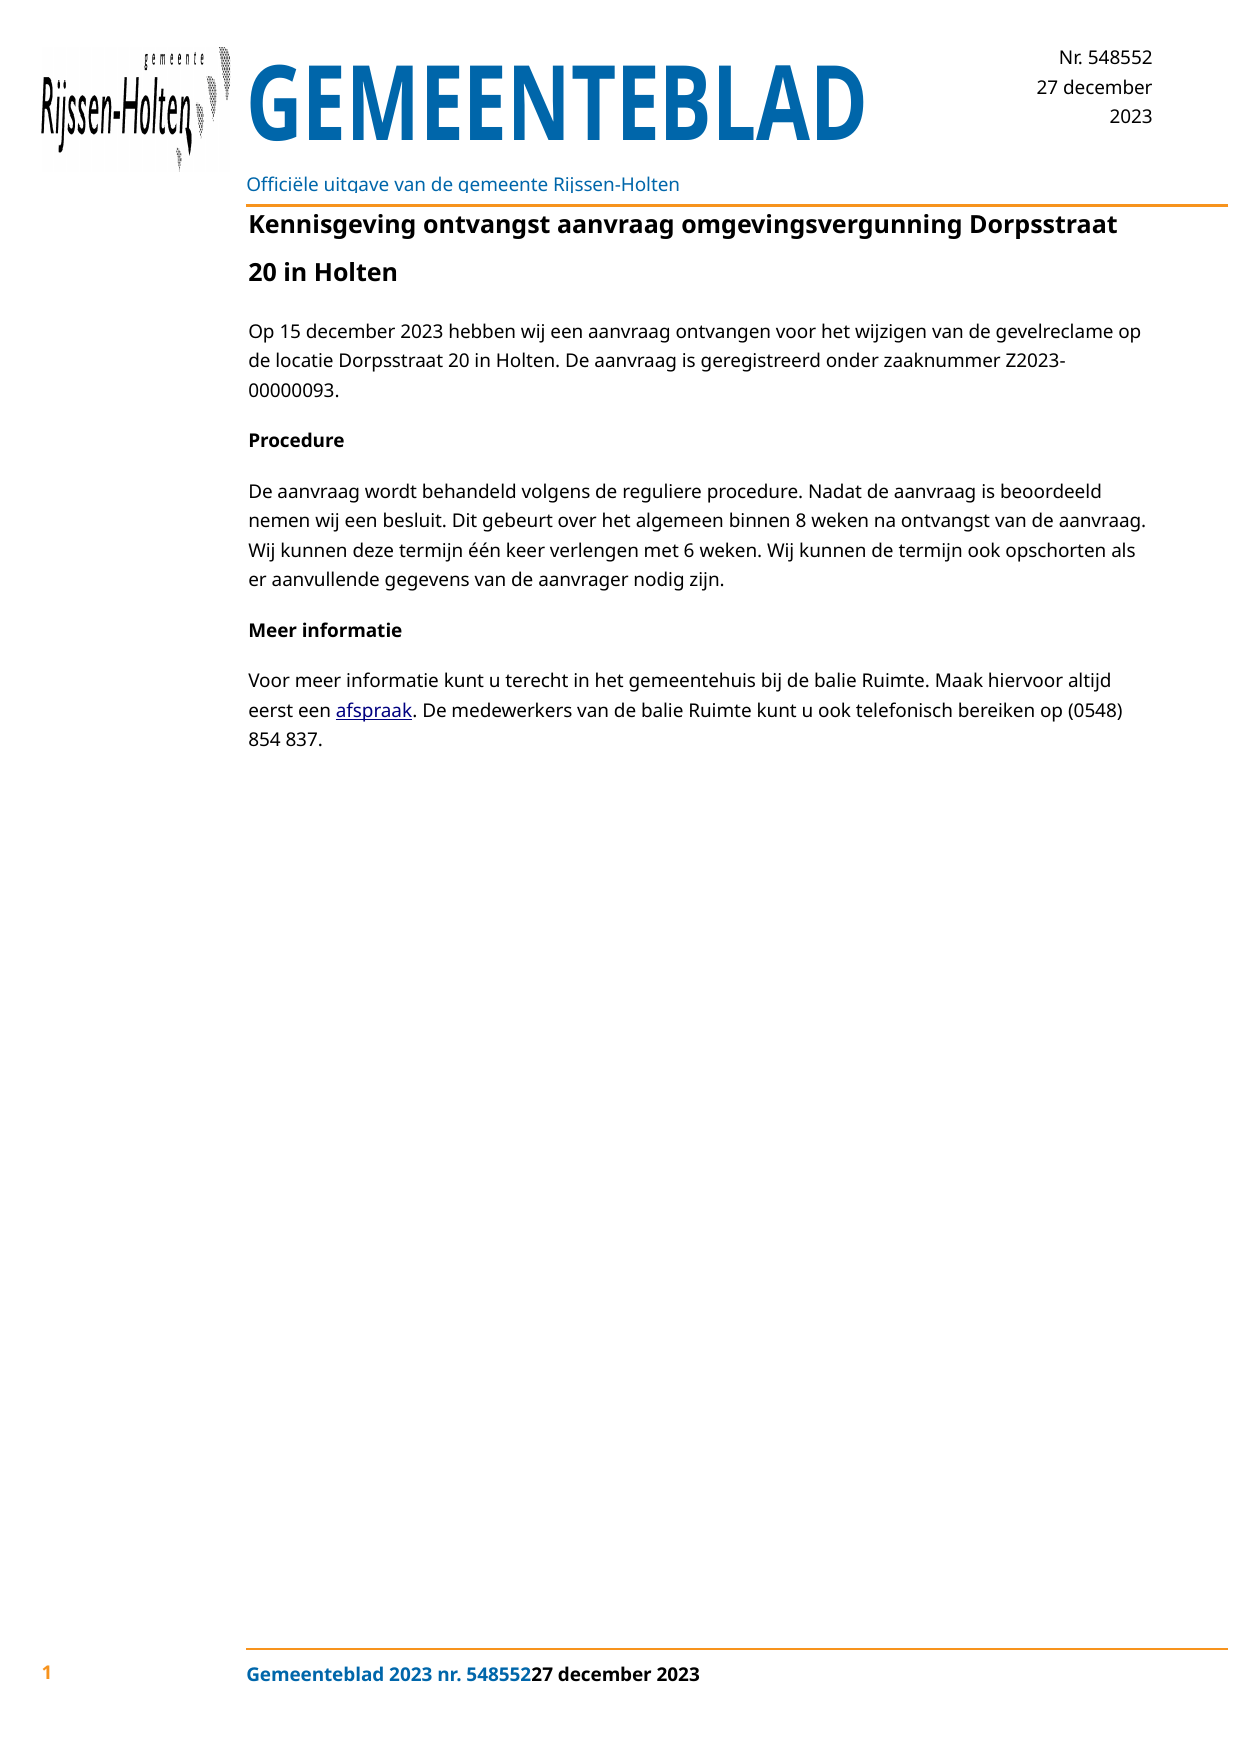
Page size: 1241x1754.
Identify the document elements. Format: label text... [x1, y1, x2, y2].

text Voor meer informatie kunt u terecht in het gemeentehuis bij de balie Ruimte. Maak hiervoor altijd eerst een afspraak. De medewerkers van de balie Ruimte kunt u ook telefonisch bereiken op (0548) 854 837. [248, 667, 1152, 752]
text Kennisgeving ontvangst aanvraag omgevingsvergunning Dorpsstraat 20 in Holten [248, 207, 1152, 288]
text Meer informatie [248, 617, 1152, 643]
picture [41, 47, 231, 172]
text Procedure [248, 427, 1152, 453]
text Op 15 december 2023 hebben wij een aanvraag ontvangen voor het wijzigen van de gevelreclame op de locatie Dorpsstraat 20 in Holten. De aanvraag is geregistreerd onder zaaknummer Z2023-00000093. [248, 318, 1152, 403]
text De aanvraag wordt behandeld volgens de reguliere procedure. Nadat de aanvraag is beoordeeld nemen wij een besluit. Dit gebeurt over het algemeen binnen 8 weken na ontvangst van de aanvraag. Wij kunnen deze termijn één keer verlengen met 6 weken. Wij kunnen de termijn ook opschorten als er aanvullende gegevens van de aanvrager nodig zijn. [248, 478, 1152, 592]
